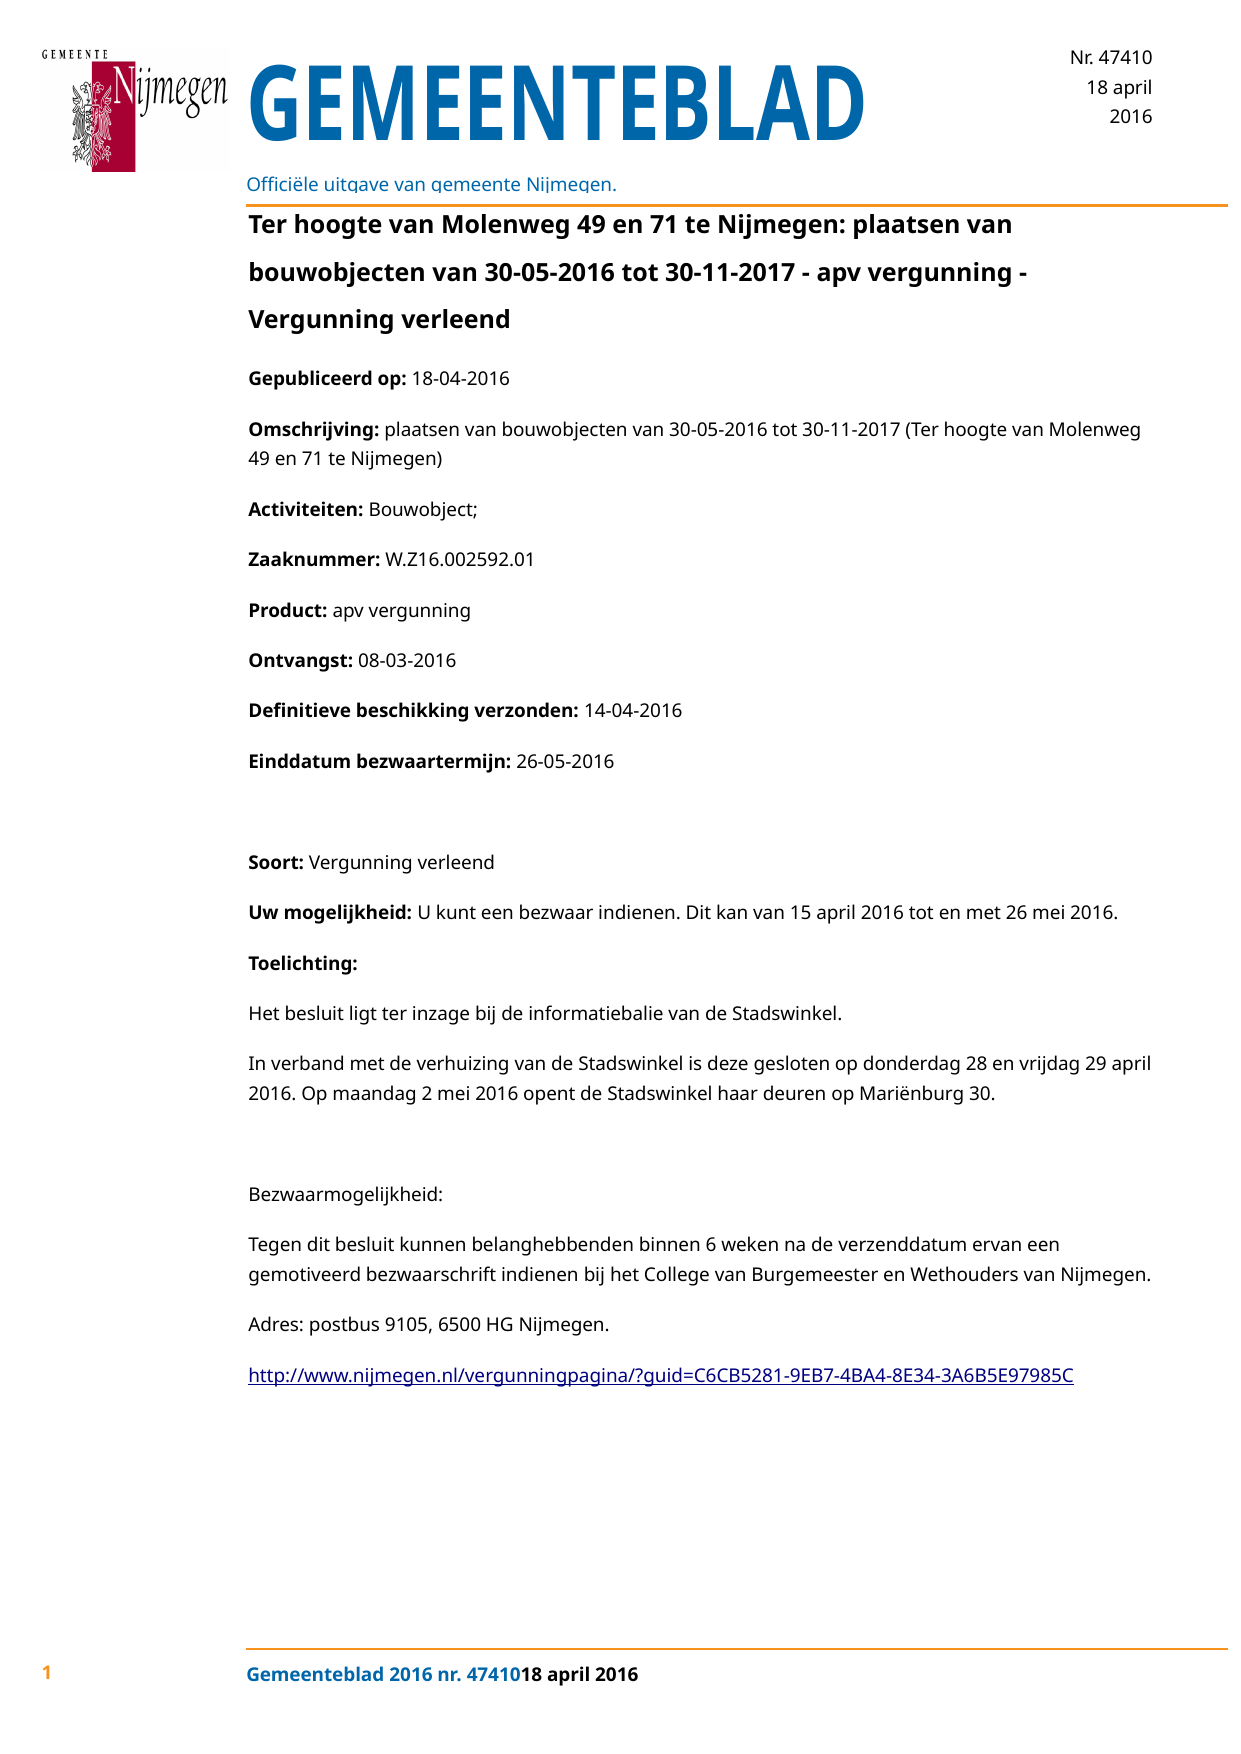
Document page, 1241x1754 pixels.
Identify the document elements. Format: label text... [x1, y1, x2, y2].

text Bezwaarmogelijkheid: [248, 1181, 1152, 1207]
text http://www.nijmegen.nl/vergunningpagina/?guid=C6CB5281-9EB7-4BA4-8E34-3A6B5E97985C [248, 1362, 1152, 1387]
text Einddatum bezwaartermijn: 26-05-2016 [248, 748, 1152, 774]
text Definitieve beschikking verzonden: 14-04-2016 [248, 698, 1152, 723]
text Omschrijving: plaatsen van bouwobjecten van 30-05-2016 tot 30-11-2017 (Ter hoogte van Molenweg 49 en 71 te Nijmegen) [248, 416, 1152, 471]
picture [41, 47, 231, 172]
text Ter hoogte van Molenweg 49 en 71 te Nijmegen: plaatsen van bouwobjecten van 30-05-2016 tot 30-11-2017 - apv vergunning - Vergunning verleend [248, 207, 1152, 336]
text Adres: postbus 9105, 6500 HG Nijmegen. [248, 1311, 1152, 1337]
text Zaaknummer: W.Z16.002592.01 [248, 546, 1152, 572]
text Product: apv vergunning [248, 597, 1152, 622]
text Activiteiten: Bouwobject; [248, 496, 1152, 522]
text Soort: Vergunning verleend [248, 849, 1152, 874]
text Het besluit ligt ter inzage bij de informatiebalie van de Stadswinkel. [248, 1000, 1152, 1026]
text Gepubliceerd op: 18-04-2016 [248, 366, 1152, 391]
text Tegen dit besluit kunnen belanghebbenden binnen 6 weken na de verzenddatum ervan een gemotiveerd bezwaarschrift indienen bij het College van Burgemeester en Wethouders van Nijmegen. [248, 1231, 1152, 1287]
text In verband met de verhuizing van de Stadswinkel is deze gesloten op donderdag 28 en vrijdag 29 april 2016. Op maandag 2 mei 2016 opent de Stadswinkel haar deuren op Mariënburg 30. [248, 1051, 1152, 1106]
text Toelichting: [248, 950, 1152, 975]
text Ontvangst: 08-03-2016 [248, 647, 1152, 673]
text Uw mogelijkheid: U kunt een bezwaar indienen. Dit kan van 15 april 2016 tot en met 26 mei 2016. [248, 899, 1152, 925]
